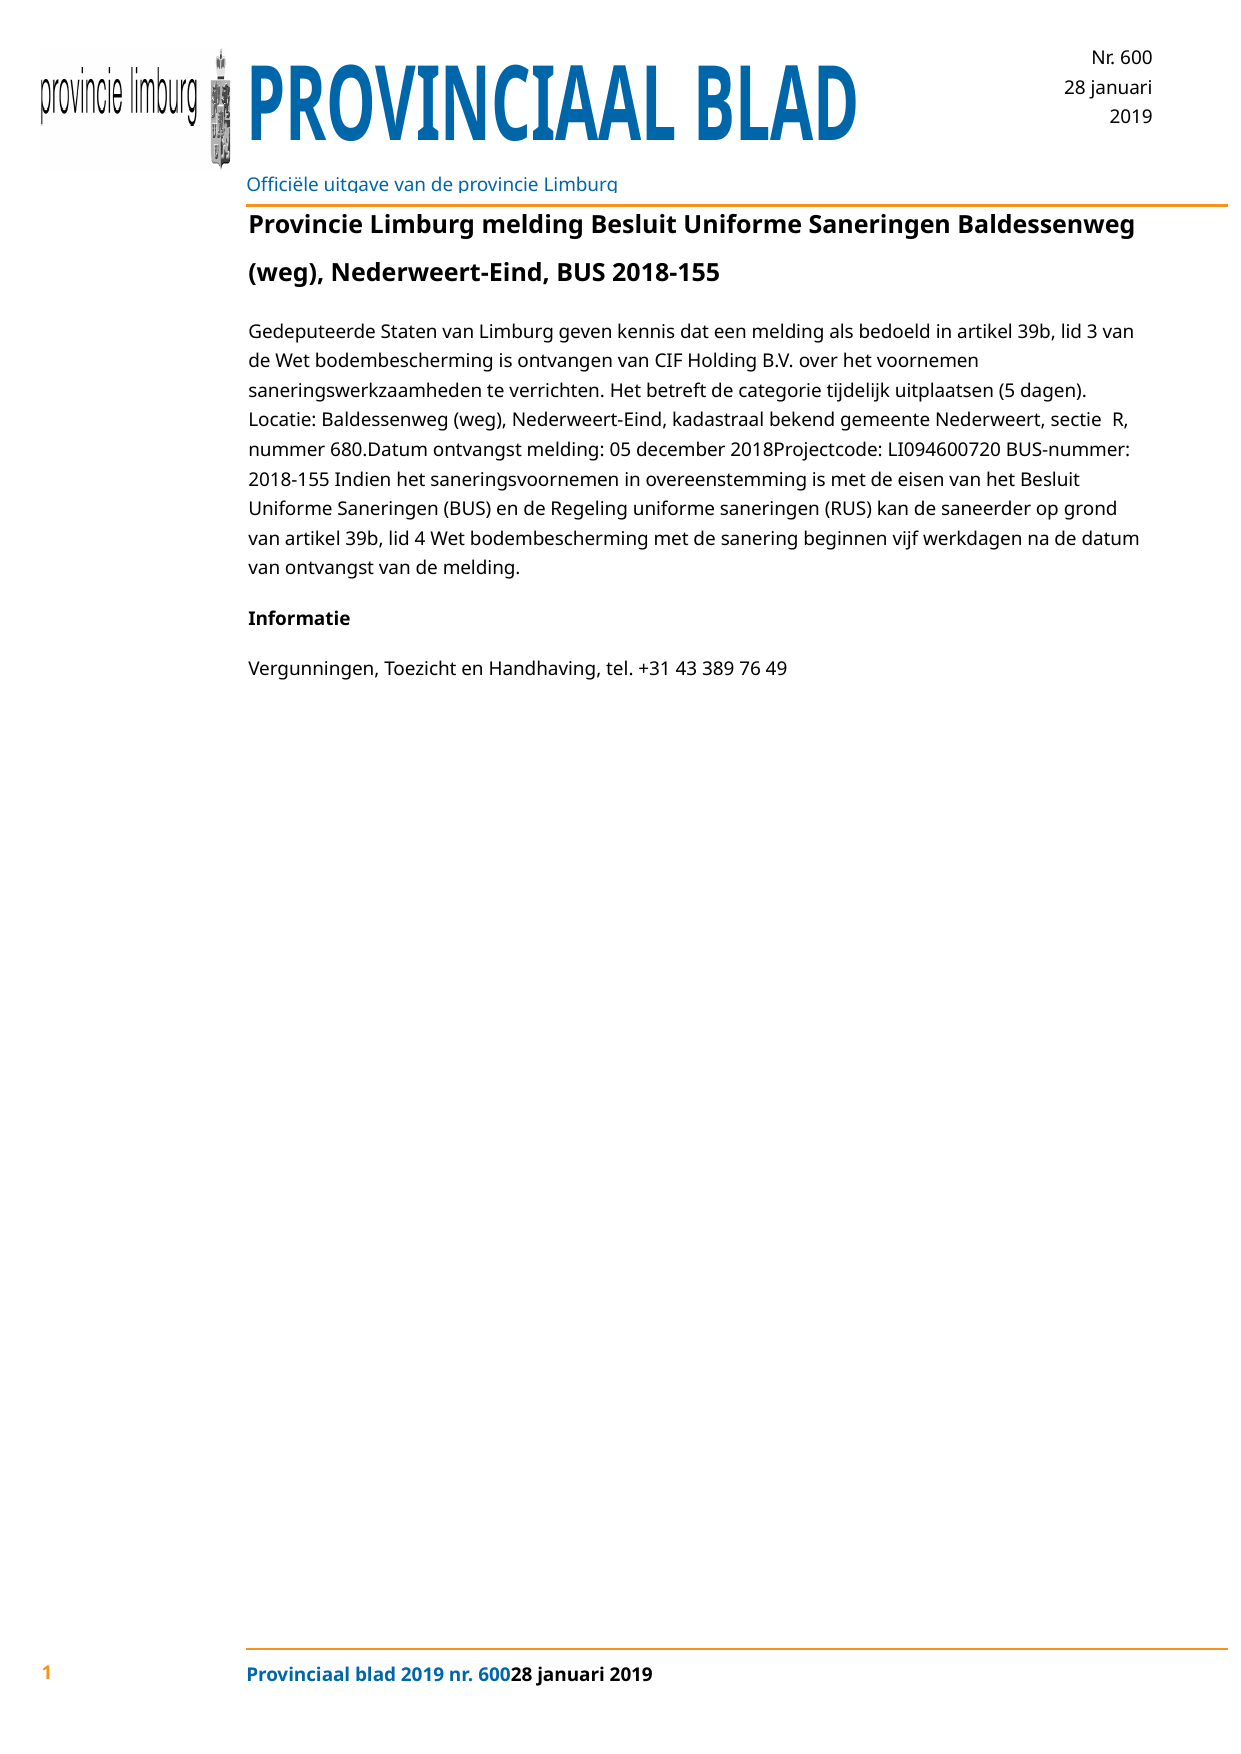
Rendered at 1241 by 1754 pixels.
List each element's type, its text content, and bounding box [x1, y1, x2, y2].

text Gedeputeerde Staten van Limburg geven kennis dat een melding als bedoeld in artikel 39b, lid 3 van de Wet bodembescherming is ontvangen van CIF Holding B.V. over het voornemen saneringswerkzaamheden te verrichten. Het betreft de categorie tijdelijk uitplaatsen (5 dagen). Locatie: Baldessenweg (weg), Nederweert-Eind, kadastraal bekend gemeente Nederweert, sectie R, nummer 680.Datum ontvangst melding: 05 december 2018Projectcode: LI094600720 BUS-nummer: 2018-155 Indien het saneringsvoornemen in overeenstemming is met de eisen van het Besluit Uniforme Saneringen (BUS) en de Regeling uniforme saneringen (RUS) kan de saneerder op grond van artikel 39b, lid 4 Wet bodembescherming met de sanering beginnen vijf werkdagen na de datum van ontvangst van de melding. [248, 318, 1152, 580]
text Provincie Limburg melding Besluit Uniforme Saneringen Baldessenweg (weg), Nederweert-Eind, BUS 2018-155 [248, 207, 1152, 288]
picture [41, 47, 231, 172]
text Informatie [248, 605, 1152, 631]
text Vergunningen, Toezicht en Handhaving, tel. +31 43 389 76 49 [248, 655, 1152, 681]
